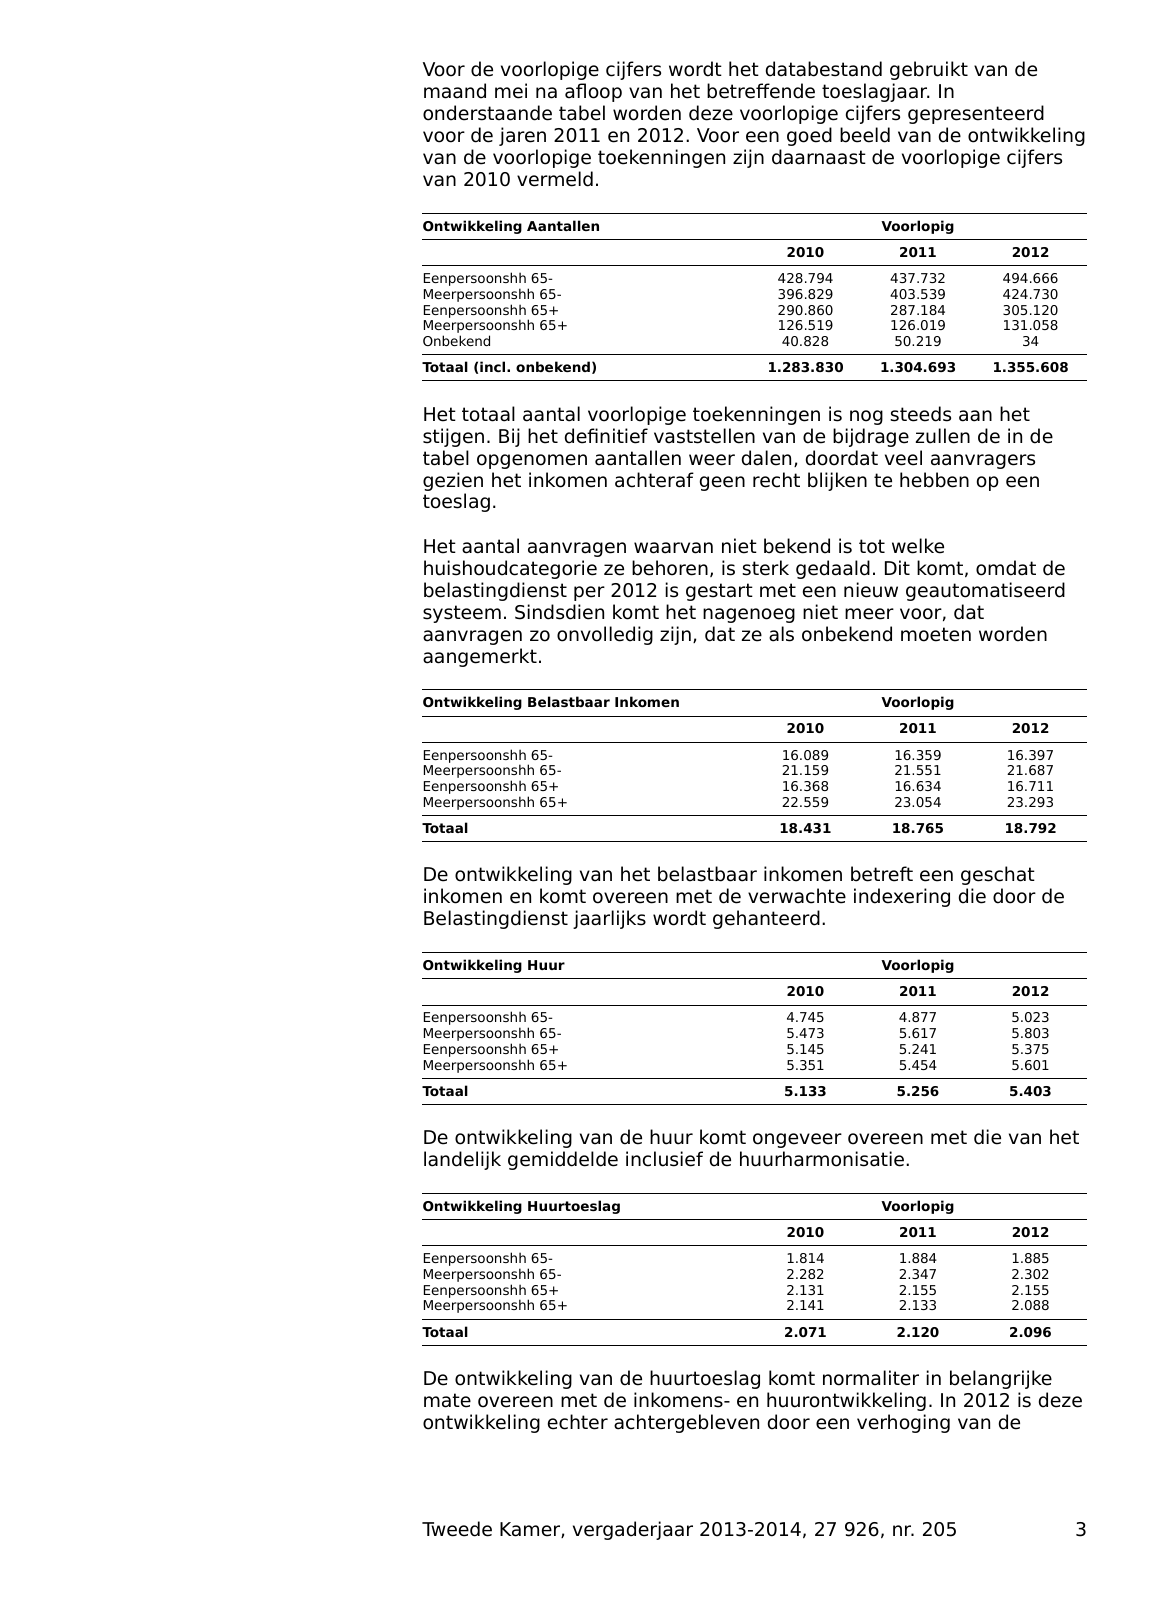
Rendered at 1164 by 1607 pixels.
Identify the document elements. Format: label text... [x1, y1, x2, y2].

table_cell Meerpersoonshh 65- [422, 1026, 749, 1042]
table_cell 1.283.830 [749, 355, 862, 380]
table_header Voorlopig [749, 214, 1087, 239]
table_cell 1.884 [862, 1246, 974, 1267]
table_cell 18.765 [862, 816, 974, 841]
table_cell Eenpersoonshh 65- [422, 743, 749, 763]
text De ontwikkeling van de huurtoeslag komt normaliter in belangrijke mate overeen met de inkomens- en huurontwikkeling. In 2012 is deze ontwikkeling echter achtergebleven door een verhoging van de [422, 1368, 1087, 1434]
table_cell [422, 1220, 749, 1245]
table_cell 126.019 [862, 318, 974, 334]
table_cell 50.219 [862, 334, 974, 354]
table_cell Eenpersoonshh 65+ [422, 779, 749, 794]
table_header Voorlopig [749, 690, 1087, 716]
table_cell Eenpersoonshh 65- [422, 1246, 749, 1267]
table_header Ontwikkeling Belastbaar Inkomen [422, 690, 749, 716]
table_cell Totaal [422, 816, 749, 841]
table_cell Eenpersoonshh 65- [422, 266, 749, 287]
table_cell 2012 [974, 717, 1087, 742]
text Het totaal aantal voorlopige toekenningen is nog steeds aan het stijgen. Bij het definitief vaststellen van de bijdrage zullen de in de tabel opgenomen aantallen weer dalen, doordat veel aanvragers gezien het inkomen achteraf geen recht blijken te hebben op een toeslag. [422, 403, 1087, 513]
table_cell 40.828 [749, 334, 862, 354]
table_cell 2.155 [974, 1283, 1087, 1298]
table_cell 16.368 [749, 779, 862, 794]
table_cell 16.359 [862, 743, 974, 763]
table_cell 1.885 [974, 1246, 1087, 1267]
table_cell 131.058 [974, 318, 1087, 334]
table_cell 2.347 [862, 1267, 974, 1282]
table_cell Eenpersoonshh 65+ [422, 1042, 749, 1057]
table_cell 5.351 [749, 1058, 862, 1078]
table_cell 5.454 [862, 1058, 974, 1078]
table_cell Meerpersoonshh 65- [422, 763, 749, 779]
table_cell 437.732 [862, 266, 974, 287]
table_cell Eenpersoonshh 65+ [422, 1283, 749, 1298]
table_cell 2.131 [749, 1283, 862, 1298]
table_cell 2011 [862, 240, 974, 265]
table_cell 16.711 [974, 779, 1087, 794]
table_cell 2011 [862, 1220, 974, 1245]
table_cell 126.519 [749, 318, 862, 334]
table_header Voorlopig [749, 1194, 1087, 1219]
table_cell 2.302 [974, 1267, 1087, 1282]
table_cell 305.120 [974, 302, 1087, 318]
table_cell 2012 [974, 979, 1087, 1004]
table_cell 34 [974, 334, 1087, 354]
table_cell 5.403 [974, 1079, 1087, 1104]
table_cell 2012 [974, 1220, 1087, 1245]
table_cell Totaal [422, 1320, 749, 1345]
table_cell Meerpersoonshh 65+ [422, 795, 749, 815]
text Het aantal aanvragen waarvan niet bekend is tot welke huishoudcategorie ze behoren, is sterk gedaald. Dit komt, omdat de belastingdienst per 2012 is gestart met een nieuw geautomatiseerd systeem. Sindsdien komt het nagenoeg niet meer voor, dat aanvragen zo onvolledig zijn, dat ze als onbekend moeten worden aangemerkt. [422, 536, 1087, 667]
table_cell Eenpersoonshh 65+ [422, 302, 749, 318]
table_cell 2012 [974, 240, 1087, 265]
table_cell 5.241 [862, 1042, 974, 1057]
table_cell 5.256 [862, 1079, 974, 1104]
table_cell 5.473 [749, 1026, 862, 1042]
table_cell 18.792 [974, 816, 1087, 841]
table_cell 1.814 [749, 1246, 862, 1267]
table_cell 2011 [862, 717, 974, 742]
table_cell 2.282 [749, 1267, 862, 1282]
table_cell [422, 240, 749, 265]
table_cell 2.141 [749, 1298, 862, 1319]
table_cell 5.145 [749, 1042, 862, 1057]
table_cell 5.133 [749, 1079, 862, 1104]
table_cell 1.355.608 [974, 355, 1087, 380]
table_cell 2.133 [862, 1298, 974, 1319]
table_header Ontwikkeling Aantallen [422, 214, 749, 239]
text De ontwikkeling van de huur komt ongeveer overeen met die van het landelijk gemiddelde inclusief de huurharmonisatie. [422, 1127, 1087, 1171]
table_cell 2.120 [862, 1320, 974, 1345]
table_header Ontwikkeling Huurtoeslag [422, 1194, 749, 1219]
table_cell 23.054 [862, 795, 974, 815]
table_cell 2.096 [974, 1320, 1087, 1345]
table_cell 2.155 [862, 1283, 974, 1298]
table_cell 4.877 [862, 1006, 974, 1026]
table_cell 428.794 [749, 266, 862, 287]
table_header Voorlopig [749, 953, 1087, 978]
table_cell 2010 [749, 240, 862, 265]
table_cell 16.634 [862, 779, 974, 794]
text De ontwikkeling van het belastbaar inkomen betreft een geschat inkomen en komt overeen met de verwachte indexering die door de Belastingdienst jaarlijks wordt gehanteerd. [422, 864, 1087, 930]
table_cell Totaal (incl. onbekend) [422, 355, 749, 380]
table_cell [422, 979, 749, 1004]
table_cell Eenpersoonshh 65- [422, 1006, 749, 1026]
table_cell Meerpersoonshh 65- [422, 287, 749, 302]
table_cell 2.088 [974, 1298, 1087, 1319]
table_cell 403.539 [862, 287, 974, 302]
table_cell 21.159 [749, 763, 862, 779]
table_cell 2010 [749, 1220, 862, 1245]
table_cell Meerpersoonshh 65+ [422, 1298, 749, 1319]
table_cell 494.666 [974, 266, 1087, 287]
table_cell 23.293 [974, 795, 1087, 815]
table_cell 5.375 [974, 1042, 1087, 1057]
table_cell 2.071 [749, 1320, 862, 1345]
table_cell 424.730 [974, 287, 1087, 302]
table_cell 5.617 [862, 1026, 974, 1042]
table_cell 16.089 [749, 743, 862, 763]
table_cell 4.745 [749, 1006, 862, 1026]
table_cell 396.829 [749, 287, 862, 302]
table_cell 2010 [749, 717, 862, 742]
table_cell 287.184 [862, 302, 974, 318]
table_cell Totaal [422, 1079, 749, 1104]
table_cell 5.803 [974, 1026, 1087, 1042]
table_cell 22.559 [749, 795, 862, 815]
table_cell 2011 [862, 979, 974, 1004]
table_cell 21.687 [974, 763, 1087, 779]
table_cell Meerpersoonshh 65+ [422, 1058, 749, 1078]
table_cell 21.551 [862, 763, 974, 779]
table_cell 1.304.693 [862, 355, 974, 380]
table_header Ontwikkeling Huur [422, 953, 749, 978]
table_cell Onbekend [422, 334, 749, 354]
table_cell 18.431 [749, 816, 862, 841]
table_cell 5.023 [974, 1006, 1087, 1026]
table_cell [422, 717, 749, 742]
table_cell Meerpersoonshh 65+ [422, 318, 749, 334]
table_cell Meerpersoonshh 65- [422, 1267, 749, 1282]
table_cell 290.860 [749, 302, 862, 318]
table_cell 16.397 [974, 743, 1087, 763]
table_cell 5.601 [974, 1058, 1087, 1078]
text Voor de voorlopige cijfers wordt het databestand gebruikt van de maand mei na afloop van het betreffende toeslagjaar. In onderstaande tabel worden deze voorlopige cijfers gepresenteerd voor de jaren 2011 en 2012. Voor een goed beeld van de ontwikkeling van de voorlopige toekenningen zijn daarnaast de voorlopige cijfers van 2010 vermeld. [422, 59, 1087, 191]
table_cell 2010 [749, 979, 862, 1004]
